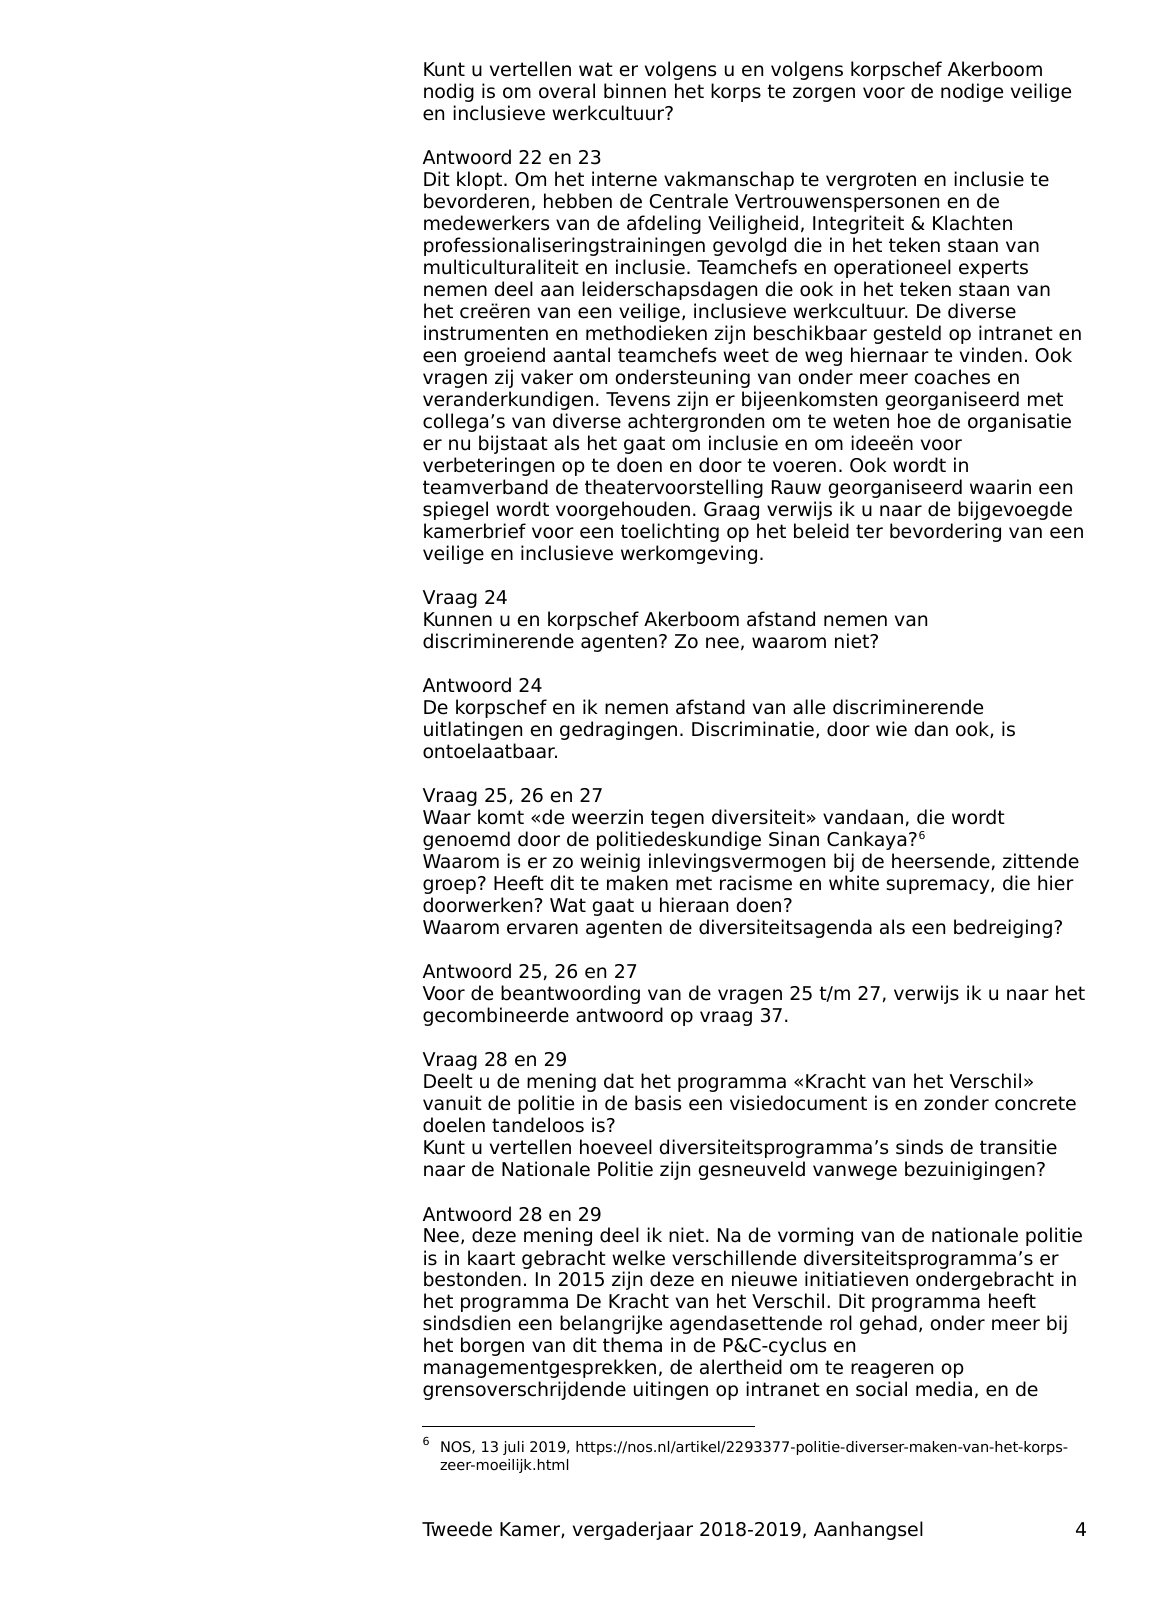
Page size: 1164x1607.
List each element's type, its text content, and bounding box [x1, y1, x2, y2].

text Waarom is er zo weinig inlevingsvermogen bij de heersende, zittende groep? Heeft dit te maken met racisme en white supremacy, die hier doorwerken? Wat gaat u hieraan doen? [422, 851, 1087, 917]
text Waarom ervaren agenten de diversiteitsagenda als een bedreiging? [422, 917, 1087, 939]
text Dit klopt. Om het interne vakmanschap te vergroten en inclusie te bevorderen, hebben de Centrale Vertrouwenspersonen en de medewerkers van de afdeling Veiligheid, Integriteit & Klachten professionaliseringstrainingen gevolgd die in het teken staan van multiculturaliteit en inclusie. Teamchefs en operationeel experts nemen deel aan leiderschapsdagen die ook in het teken staan van het creëren van een veilige, inclusieve werkcultuur. De diverse instrumenten en methodieken zijn beschikbaar gesteld op intranet en een groeiend aantal teamchefs weet de weg hiernaar te vinden. Ook vragen zij vaker om ondersteuning van onder meer coaches en veranderkundigen. Tevens zijn er bijeenkomsten georganiseerd met collega’s van diverse achtergronden om te weten hoe de organisatie er nu bijstaat als het gaat om inclusie en om ideeën voor verbeteringen op te doen en door te voeren. Ook wordt in teamverband de theatervoorstelling Rauw georganiseerd waarin een spiegel wordt voorgehouden. Graag verwijs ik u naar de bijgevoegde kamerbrief voor een toelichting op het beleid ter bevordering van een veilige en inclusieve werkomgeving. [422, 169, 1087, 565]
text Waar komt «de weerzin tegen diversiteit» vandaan, die wordt genoemd door de politiedeskundige Sinan Cankaya? [422, 807, 1087, 851]
text Voor de beantwoording van de vragen 25 t/m 27, verwijs ik u naar het gecombineerde antwoord op vraag 37. [422, 983, 1087, 1027]
text Antwoord 22 en 23 [422, 147, 1087, 169]
text Antwoord 25, 26 en 27 [422, 961, 1087, 983]
text NOS, 13 juli 2019, https://nos.nl/artikel/2293377-politie-diverser-maken-van-het-korps-zeer-moeilijk.html [422, 1435, 1087, 1474]
text Kunt u vertellen hoeveel diversiteitsprogramma’s sinds de transitie naar de Nationale Politie zijn gesneuveld vanwege bezuinigingen? [422, 1137, 1087, 1181]
text Vraag 25, 26 en 27 [422, 785, 1087, 807]
text Vraag 24 [422, 587, 1087, 609]
text Vraag 28 en 29 [422, 1049, 1087, 1071]
text Nee, deze mening deel ik niet. Na de vorming van de nationale politie is in kaart gebracht welke verschillende diversiteitsprogramma’s er bestonden. In 2015 zijn deze en nieuwe initiatieven ondergebracht in het programma De Kracht van het Verschil. Dit programma heeft sindsdien een belangrijke agendasettende rol gehad, onder meer bij het borgen van dit thema in de P&C-cyclus en managementgesprekken, de alertheid om te reageren op grensoverschrijdende uitingen op intranet en social media, en de [422, 1225, 1087, 1401]
text Antwoord 24 [422, 675, 1087, 697]
text Kunnen u en korpschef Akerboom afstand nemen van discriminerende agenten? Zo nee, waarom niet? [422, 609, 1087, 653]
text Deelt u de mening dat het programma «Kracht van het Verschil» vanuit de politie in de basis een visiedocument is en zonder concrete doelen tandeloos is? [422, 1071, 1087, 1137]
text Antwoord 28 en 29 [422, 1203, 1087, 1225]
text Kunt u vertellen wat er volgens u en volgens korpschef Akerboom nodig is om overal binnen het korps te zorgen voor de nodige veilige en inclusieve werkcultuur? [422, 59, 1087, 125]
text De korpschef en ik nemen afstand van alle discriminerende uitlatingen en gedragingen. Discriminatie, door wie dan ook, is ontoelaatbaar. [422, 697, 1087, 763]
